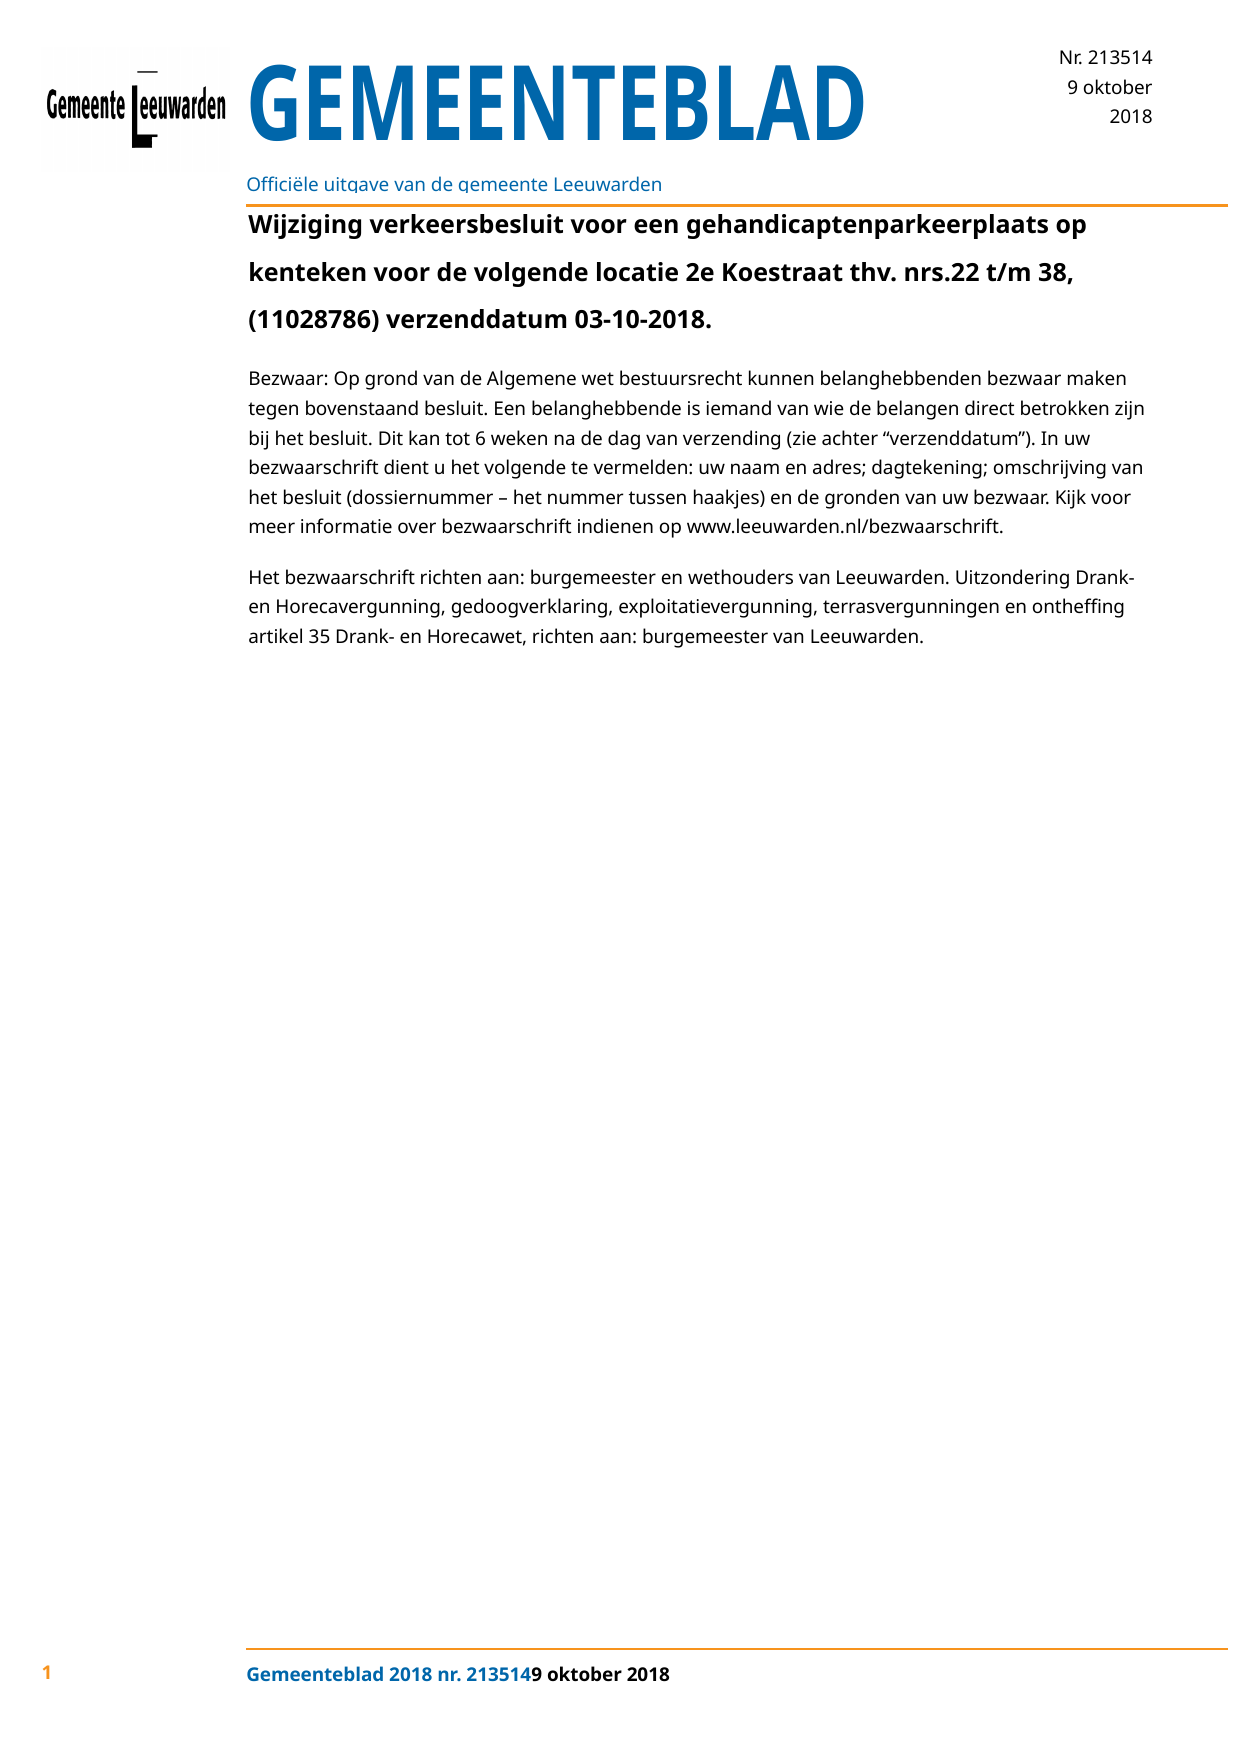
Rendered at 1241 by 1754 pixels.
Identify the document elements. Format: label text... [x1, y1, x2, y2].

text Wijziging verkeersbesluit voor een gehandicaptenparkeerplaats op kenteken voor de volgende locatie 2e Koestraat thv. nrs.22 t/m 38,(11028786) verzenddatum 03-10-2018. [248, 207, 1152, 336]
text Bezwaar: Op grond van de Algemene wet bestuursrecht kunnen belanghebbenden bezwaar maken tegen bovenstaand besluit. Een belanghebbende is iemand van wie de belangen direct betrokken zijn bij het besluit. Dit kan tot 6 weken na de dag van verzending (zie achter “verzenddatum”). In uw bezwaarschrift dient u het volgende te vermelden: uw naam en adres; dagtekening; omschrijving van het besluit (dossiernummer – het nummer tussen haakjes) en de gronden van uw bezwaar. Kijk voor meer informatie over bezwaarschrift indienen op www.leeuwarden.nl/bezwaarschrift. [248, 366, 1152, 539]
text Het bezwaarschrift richten aan: burgemeester en wethouders van Leeuwarden. Uitzondering Drank- en Horecavergunning, gedoogverklaring, exploitatievergunning, terrasvergunningen en ontheffing artikel 35 Drank- en Horecawet, richten aan: burgemeester van Leeuwarden. [248, 564, 1152, 649]
picture [41, 47, 231, 172]
